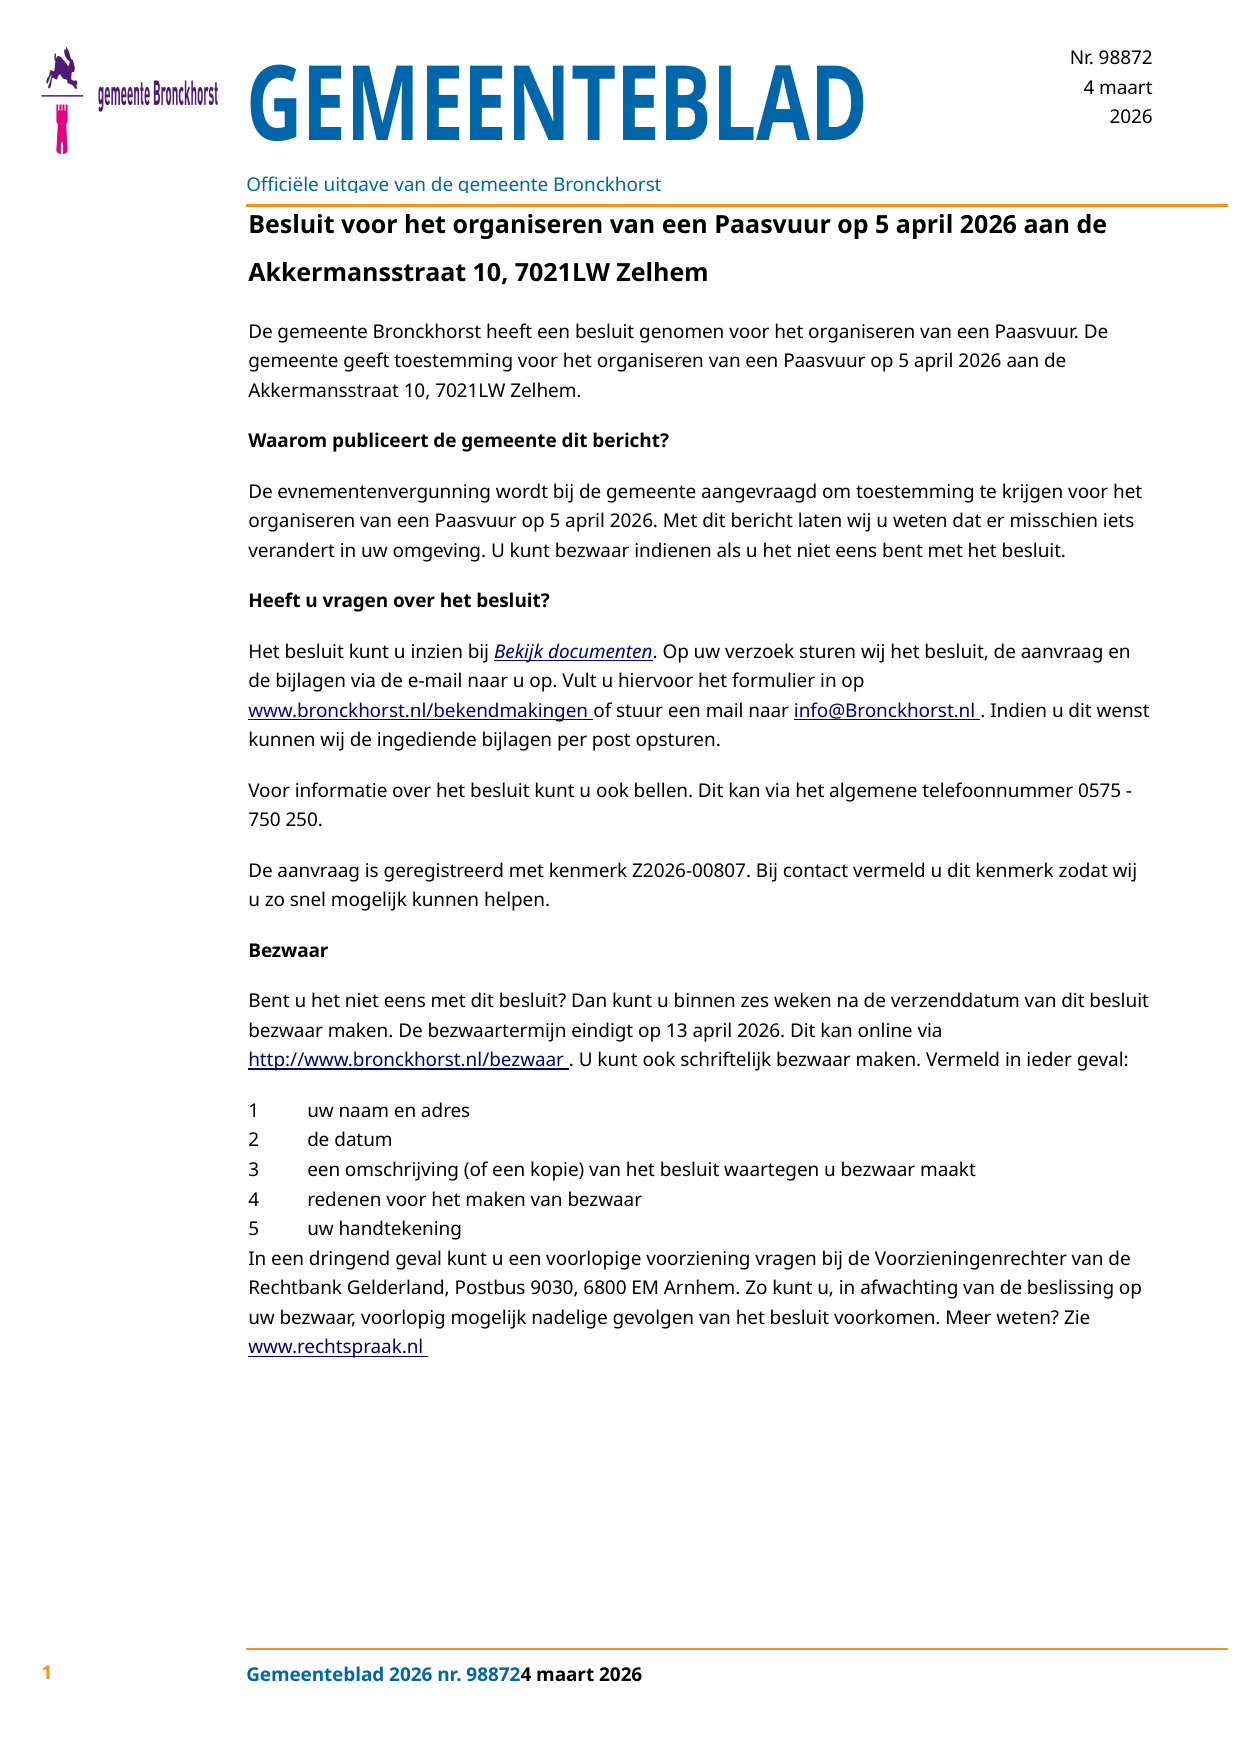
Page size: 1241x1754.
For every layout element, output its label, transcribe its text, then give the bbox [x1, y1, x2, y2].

list uw naam en adres [248, 1097, 1152, 1123]
text Bezwaar [248, 937, 1152, 963]
text Voor informatie over het besluit kunt u ook bellen. Dit kan via het algemene telefoonnummer 0575 - 750 250. [248, 777, 1152, 832]
text Het besluit kunt u inzien bij Bekijk documenten. Op uw verzoek sturen wij het besluit, de aanvraag en de bijlagen via de e-mail naar u op. Vult u hiervoor het formulier in op www.bronckhorst.nl/bekendmakingen of stuur een mail naar info@Bronckhorst.nl . Indien u dit wenst kunnen wij de ingediende bijlagen per post opsturen. [248, 638, 1152, 752]
text Waarom publiceert de gemeente dit bericht? [248, 427, 1152, 453]
text Heeft u vragen over het besluit? [248, 587, 1152, 613]
text Bent u het niet eens met dit besluit? Dan kunt u binnen zes weken na de verzenddatum van dit besluit bezwaar maken. De bezwaartermijn eindigt op 13 april 2026. Dit kan online via http://www.bronckhorst.nl/bezwaar . U kunt ook schriftelijk bezwaar maken. Vermeld in ieder geval: [248, 987, 1152, 1072]
text De aanvraag is geregistreerd met kenmerk Z2026-00807. Bij contact vermeld u dit kenmerk zodat wij u zo snel mogelijk kunnen helpen. [248, 857, 1152, 912]
list uw handtekening [248, 1215, 1152, 1241]
list de datum [248, 1127, 1152, 1152]
text In een dringend geval kunt u een voorlopige voorziening vragen bij de Voorzieningenrechter van de Rechtbank Gelderland, Postbus 9030, 6800 EM Arnhem. Zo kunt u, in afwachting van de beslissing op uw bezwaar, voorlopig mogelijk nadelige gevolgen van het besluit voorkomen. Meer weten? Zie www.rechtspraak.nl [248, 1245, 1152, 1359]
text De evnementenvergunning wordt bij de gemeente aangevraagd om toestemming te krijgen voor het organiseren van een Paasvuur op 5 april 2026. Met dit bericht laten wij u weten dat er misschien iets verandert in uw omgeving. U kunt bezwaar indienen als u het niet eens bent met het besluit. [248, 478, 1152, 563]
picture [41, 47, 231, 172]
list redenen voor het maken van bezwaar [248, 1186, 1152, 1212]
list een omschrijving (of een kopie) van het besluit waartegen u bezwaar maakt [248, 1156, 1152, 1182]
text De gemeente Bronckhorst heeft een besluit genomen voor het organiseren van een Paasvuur. De gemeente geeft toestemming voor het organiseren van een Paasvuur op 5 april 2026 aan de Akkermansstraat 10, 7021LW Zelhem. [248, 318, 1152, 403]
text Besluit voor het organiseren van een Paasvuur op 5 april 2026 aan de Akkermansstraat 10, 7021LW Zelhem [248, 207, 1152, 288]
